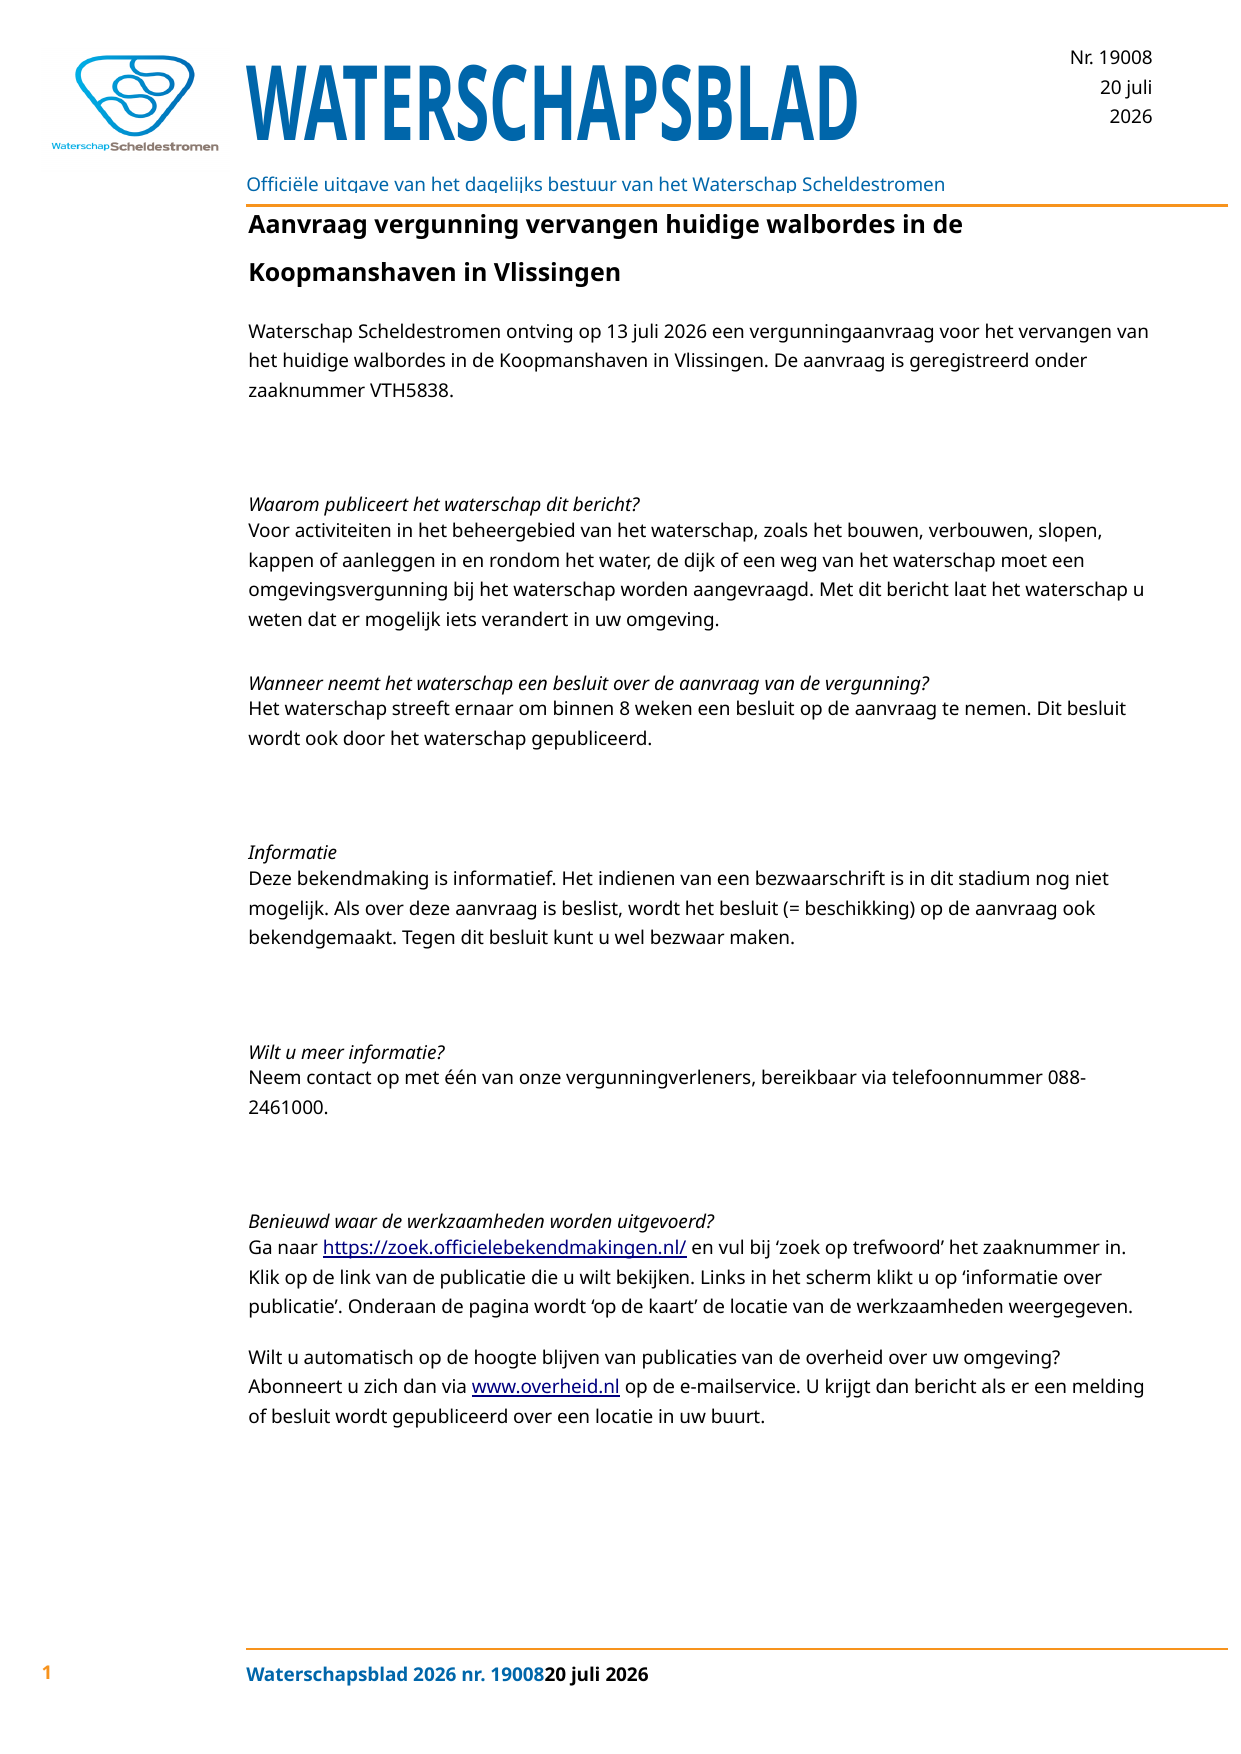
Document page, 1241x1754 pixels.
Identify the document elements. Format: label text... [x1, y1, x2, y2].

text Ga naar https://zoek.officielebekendmakingen.nl/ en vul bij ‘zoek op trefwoord’ het zaaknummer in. Klik op de link van de publicatie die u wilt bekijken. Links in het scherm klikt u op ‘informatie over publicatie’. Onderaan de pagina wordt ‘op de kaart’ de locatie van de werkzaamheden weergegeven. [248, 1234, 1152, 1319]
text Aanvraag vergunning vervangen huidige walbordes in de Koopmanshaven in Vlissingen [248, 207, 1152, 288]
text Benieuwd waar de werkzaamheden worden uitgevoerd? [248, 1208, 1152, 1234]
text Waterschap Scheldestromen ontving op 13 juli 2026 een vergunningaanvraag voor het vervangen van het huidige walbordes in de Koopmanshaven in Vlissingen. De aanvraag is geregistreerd onder zaaknummer VTH5838. [248, 318, 1152, 403]
text Wilt u automatisch op de hoogte blijven van publicaties van de overheid over uw omgeving? Abonneert u zich dan via www.overheid.nl op de e-mailservice. U krijgt dan bericht als er een melding of besluit wordt gepubliceerd over een locatie in uw buurt. [248, 1344, 1152, 1429]
text Wilt u meer informatie? [248, 1039, 1152, 1064]
text Wanneer neemt het waterschap een besluit over de aanvraag van de vergunning? [248, 670, 1152, 696]
text Deze bekendmaking is informatief. Het indienen van een bezwaarschrift is in dit stadium nog niet mogelijk. Als over deze aanvraag is beslist, wordt het besluit (= beschikking) op de aanvraag ook bekendgemaakt. Tegen dit besluit kunt u wel bezwaar maken. [248, 865, 1152, 950]
text Neem contact op met één van onze vergunningverleners, bereikbaar via telefoonnummer 088-2461000. [248, 1064, 1152, 1120]
text Het waterschap streeft ernaar om binnen 8 weken een besluit op de aanvraag te nemen. Dit besluit wordt ook door het waterschap gepubliceerd. [248, 696, 1152, 751]
text Waarom publiceert het waterschap dit bericht? [248, 491, 1152, 517]
picture [41, 47, 231, 172]
text Voor activiteiten in het beheergebied van het waterschap, zoals het bouwen, verbouwen, slopen, kappen of aanleggen in en rondom het water, de dijk of een weg van het waterschap moet een omgevingsvergunning bij het waterschap worden aangevraagd. Met dit bericht laat het waterschap u weten dat er mogelijk iets verandert in uw omgeving. [248, 517, 1152, 632]
text Informatie [248, 839, 1152, 865]
